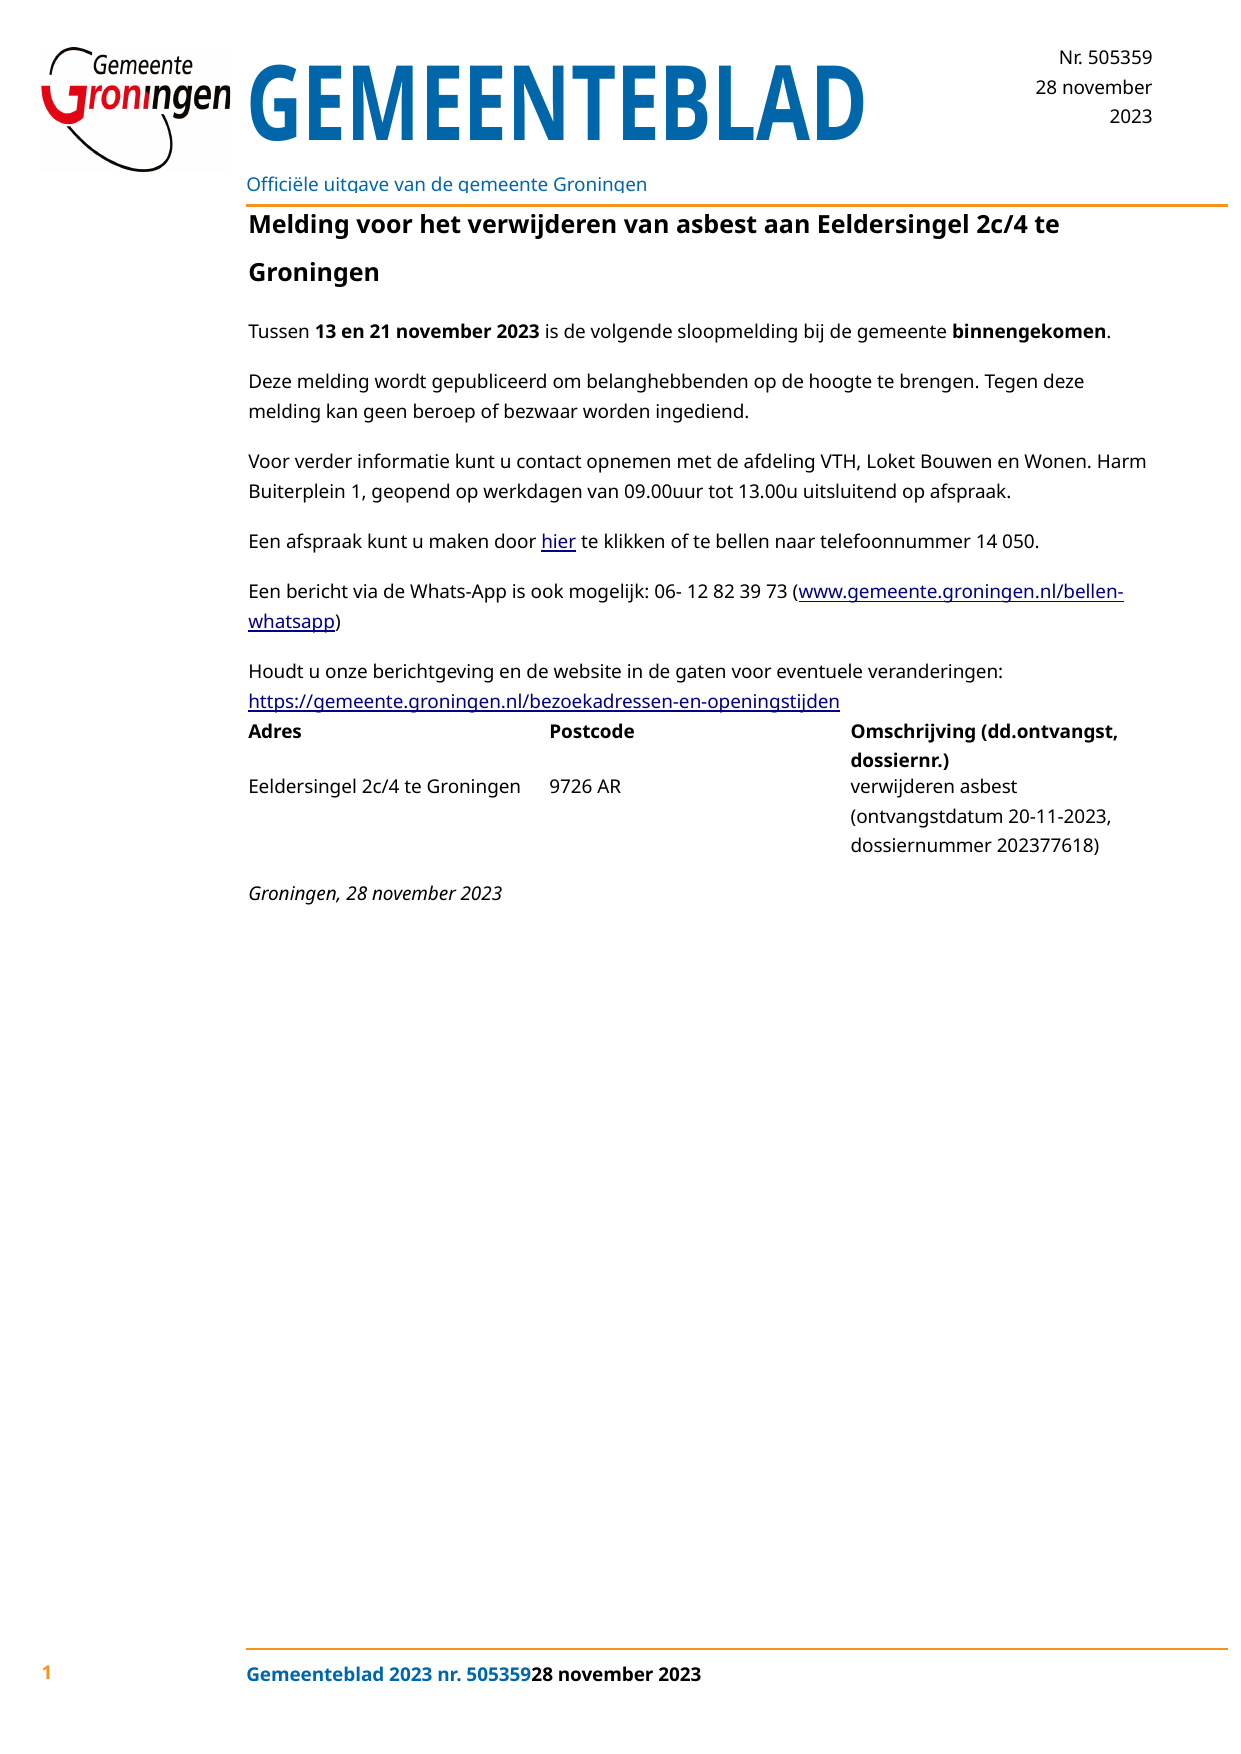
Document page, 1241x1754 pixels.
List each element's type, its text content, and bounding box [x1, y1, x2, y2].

text Een afspraak kunt u maken door hier te klikken of te bellen naar telefoonnummer 14 050. [248, 528, 1152, 554]
text Houdt u onze berichtgeving en de website in de gaten voor eventuele veranderingen: https://gemeente.groningen.nl/bezoekadressen-en-openingstijden [248, 659, 1152, 714]
text Groningen, 28 november 2023 [248, 880, 1152, 905]
table_cell 9726 AR [549, 773, 850, 858]
text Een bericht via de Whats-App is ook mogelijk: 06- 12 82 39 73 (www.gemeente.groningen.nl/bellen-whatsapp) [248, 579, 1152, 634]
text Melding voor het verwijderen van asbest aan Eeldersingel 2c/4 te Groningen [248, 207, 1152, 288]
picture [41, 47, 231, 172]
table_cell Eeldersingel 2c/4 te Groningen [248, 773, 549, 858]
text Voor verder informatie kunt u contact opnemen met de afdeling VTH, Loket Bouwen en Wonen. Harm Buiterplein 1, geopend op werkdagen van 09.00uur tot 13.00u uitsluitend op afspraak. [248, 448, 1152, 504]
table_header Adres [248, 718, 549, 773]
text Deze melding wordt gepubliceerd om belanghebbenden op de hoogte te brengen. Tegen deze melding kan geen beroep of bezwaar worden ingediend. [248, 368, 1152, 424]
text Tussen 13 en 21 november 2023 is de volgende sloopmelding bij de gemeente binnengekomen. [248, 318, 1152, 344]
table_header Postcode [549, 718, 850, 773]
table_cell verwijderen asbest (ontvangstdatum 20-11-2023, dossiernummer 202377618) [850, 773, 1152, 858]
table_header Omschrijving (dd.ontvangst, dossiernr.) [850, 718, 1152, 773]
